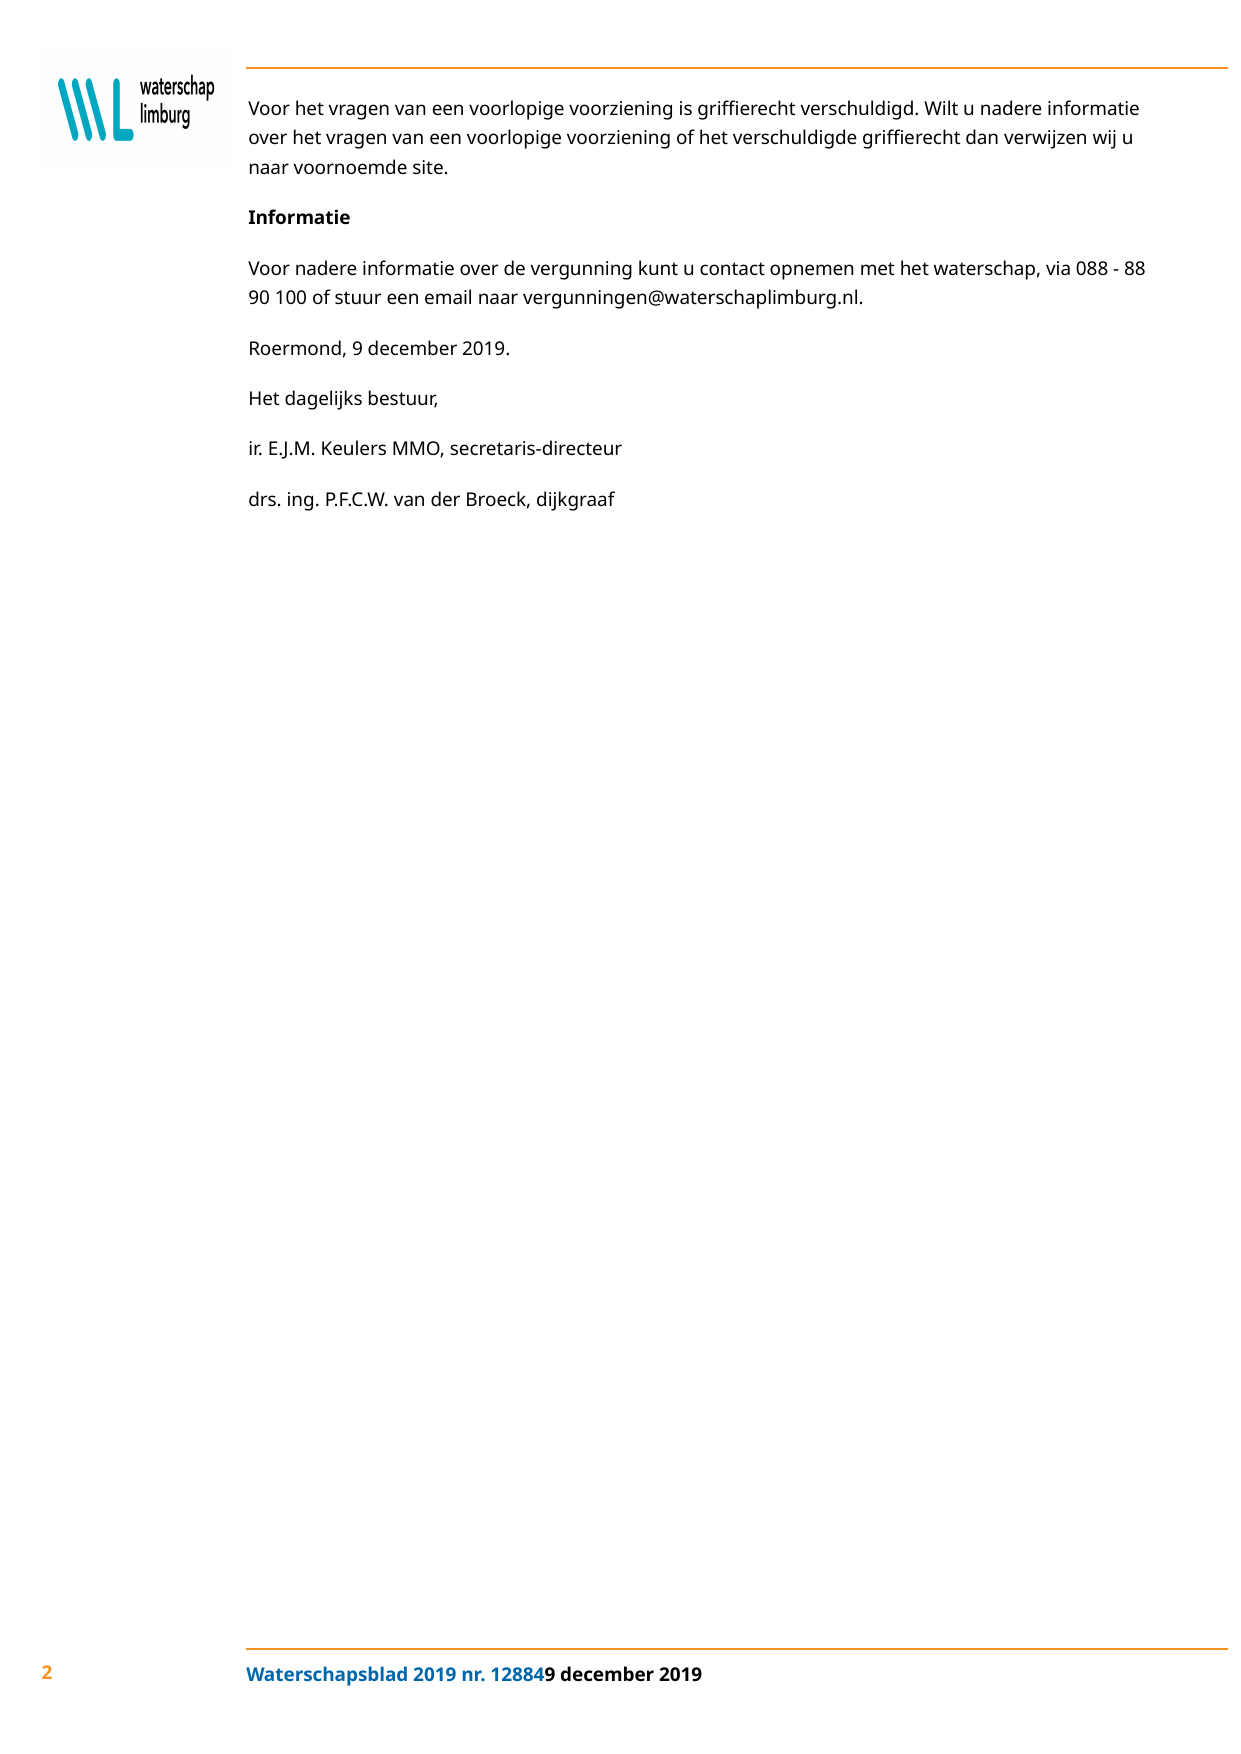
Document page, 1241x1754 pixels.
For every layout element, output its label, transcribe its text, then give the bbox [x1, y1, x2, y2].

picture [41, 47, 231, 172]
text Het dagelijks bestuur, [248, 385, 1152, 411]
text drs. ing. P.F.C.W. van der Broeck, dijkgraaf [248, 486, 1152, 512]
text Informatie [248, 204, 1152, 230]
text Roermond, 9 december 2019. [248, 335, 1152, 361]
text Voor nadere informatie over de vergunning kunt u contact opnemen met het waterschap, via 088 - 88 90 100 of stuur een email naar vergunningen@waterschaplimburg.nl. [248, 255, 1152, 310]
text ir. E.J.M. Keulers MMO, secretaris-directeur [248, 436, 1152, 461]
text Voor het vragen van een voorlopige voorziening is griffierecht verschuldigd. Wilt u nadere informatie over het vragen van een voorlopige voorziening of het verschuldigde griffierecht dan verwijzen wij u naar voornoemde site. [248, 95, 1152, 180]
